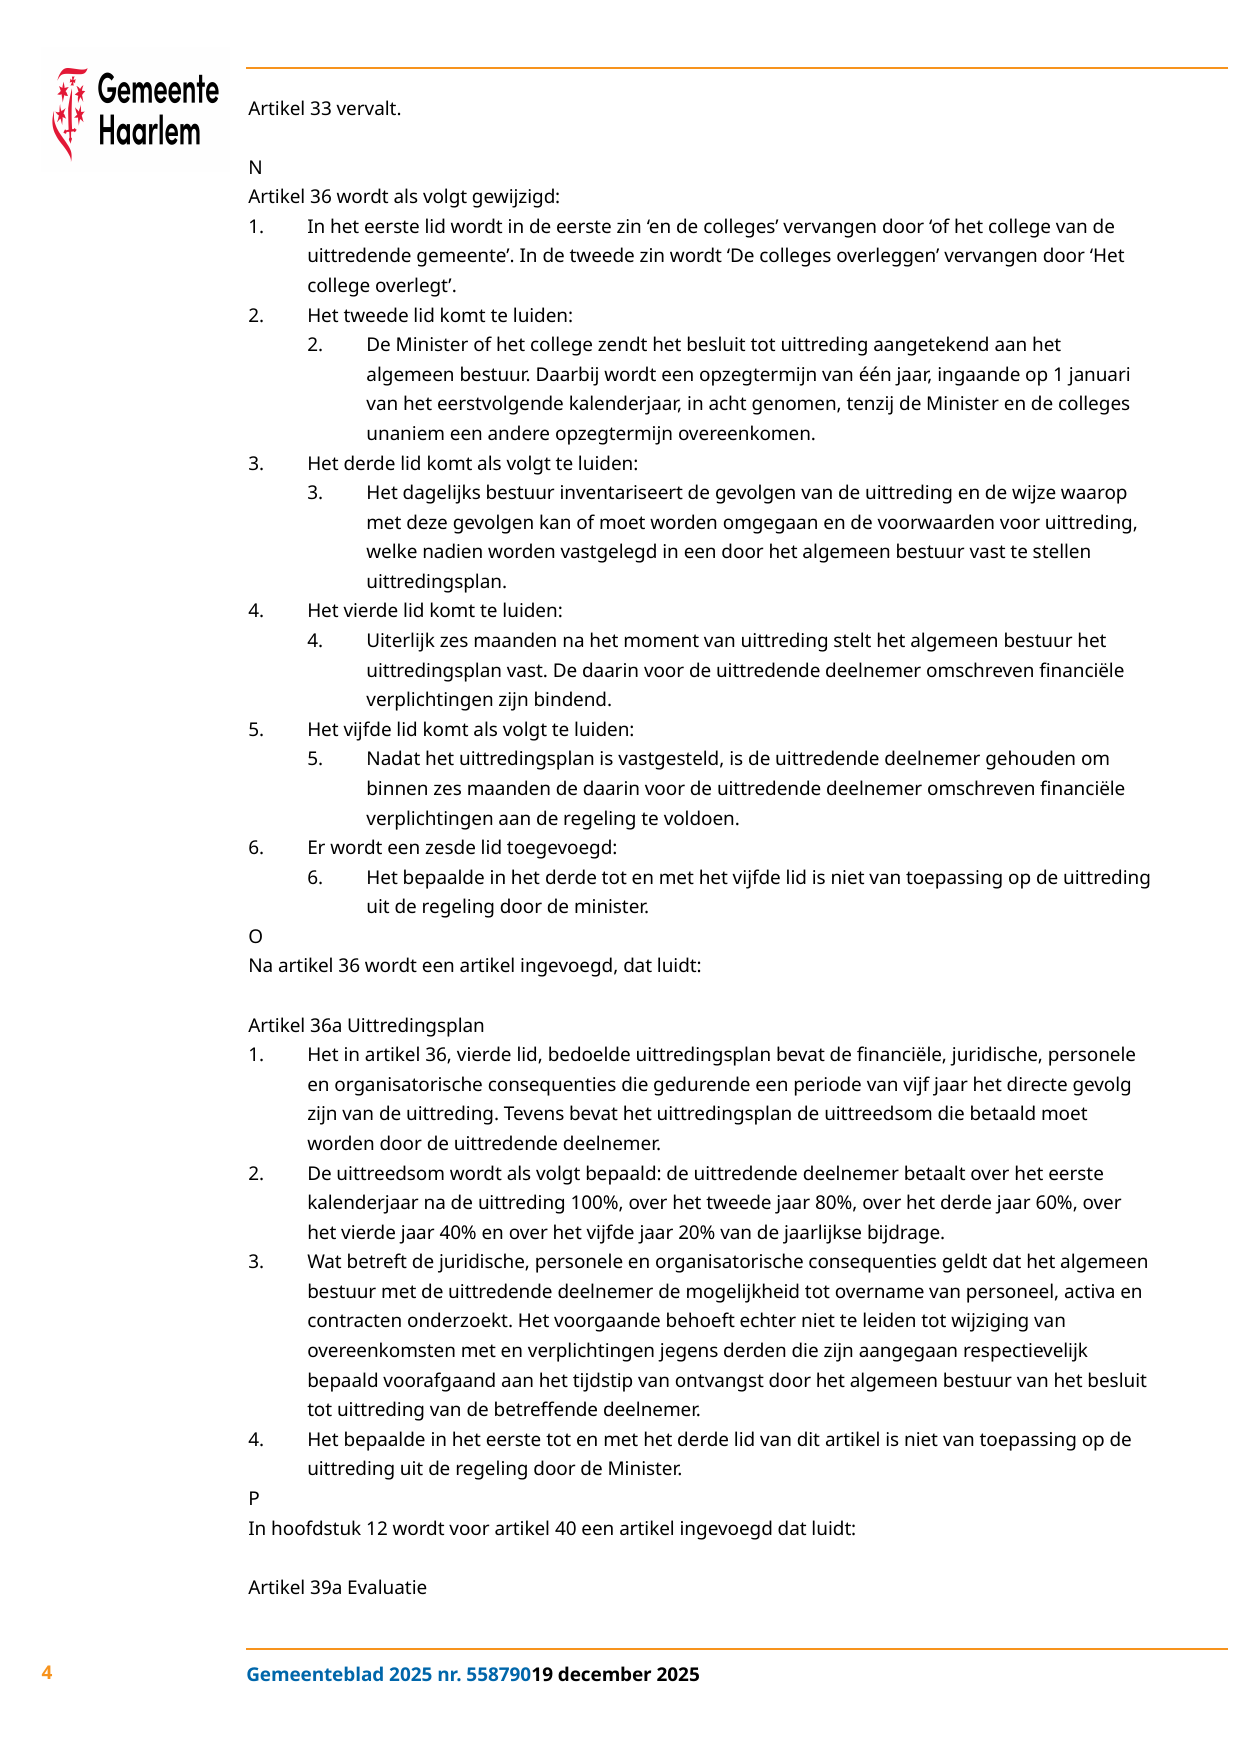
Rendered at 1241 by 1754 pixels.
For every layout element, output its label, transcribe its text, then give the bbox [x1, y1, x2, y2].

list De uittreedsom wordt als volgt bepaald: de uittredende deelnemer betaalt over het eerste kalenderjaar na de uittreding 100%, over het tweede jaar 80%, over het derde jaar 60%, over het vierde jaar 40% en over het vijfde jaar 20% van de jaarlijkse bijdrage. [248, 1160, 1152, 1245]
text N [248, 154, 1152, 180]
text Artikel 36 wordt als volgt gewijzigd: [248, 183, 1152, 209]
list Het derde lid komt als volgt te luiden: [248, 450, 1152, 476]
list Wat betreft de juridische, personele en organisatorische consequenties geldt dat het algemeen bestuur met de uittredende deelnemer de mogelijkheid tot overname van personeel, activa en contracten onderzoekt. Het voorgaande behoeft echter niet te leiden tot wijziging van overeenkomsten met en verplichtingen jegens derden die zijn aangegaan respectievelijk bepaald voorafgaand aan het tijdstip van ontvangst door het algemeen bestuur van het besluit tot uittreding van de betreffende deelnemer. [248, 1248, 1152, 1422]
list Het bepaalde in het eerste tot en met het derde lid van dit artikel is niet van toepassing op de uittreding uit de regeling door de Minister. [248, 1426, 1152, 1481]
list In het eerste lid wordt in de eerste zin ‘en de colleges’ vervangen door ‘of het college van de uittredende gemeente’. In de tweede zin wordt ‘De colleges overleggen’ vervangen door ‘Het college overlegt’. [248, 213, 1152, 298]
text P [248, 1485, 1152, 1511]
list Nadat het uittredingsplan is vastgesteld, is de uittredende deelnemer gehouden om binnen zes maanden de daarin voor de uittredende deelnemer omschreven financiële verplichtingen aan de regeling te voldoen. [307, 746, 1152, 831]
list Het vijfde lid komt als volgt te luiden: [248, 716, 1152, 742]
text O [248, 923, 1152, 949]
list Het tweede lid komt te luiden: [248, 302, 1152, 328]
text In hoofdstuk 12 wordt voor artikel 40 een artikel ingevoegd dat luidt: [248, 1515, 1152, 1541]
text Artikel 36a Uittredingsplan [248, 1012, 1152, 1038]
list Het in artikel 36, vierde lid, bedoelde uittredingsplan bevat de financiële, juridische, personele en organisatorische consequenties die gedurende een periode van vijf jaar het directe gevolg zijn van de uittreding. Tevens bevat het uittredingsplan de uittreedsom die betaald moet worden door de uittredende deelnemer. [248, 1041, 1152, 1156]
text Artikel 39a Evaluatie [248, 1574, 1152, 1600]
list Het bepaalde in het derde tot en met het vijfde lid is niet van toepassing op de uittreding uit de regeling door de minister. [307, 864, 1152, 919]
list Er wordt een zesde lid toegevoegd: [248, 834, 1152, 860]
list De Minister of het college zendt het besluit tot uittreding aangetekend aan het algemeen bestuur. Daarbij wordt een opzegtermijn van één jaar, ingaande op 1 januari van het eerstvolgende kalenderjaar, in acht genomen, tenzij de Minister en de colleges unaniem een andere opzegtermijn overeenkomen. [307, 331, 1152, 446]
list Uiterlijk zes maanden na het moment van uittreding stelt het algemeen bestuur het uittredingsplan vast. De daarin voor de uittredende deelnemer omschreven financiële verplichtingen zijn bindend. [307, 627, 1152, 712]
text Na artikel 36 wordt een artikel ingevoegd, dat luidt: [248, 953, 1152, 978]
list Het dagelijks bestuur inventariseert de gevolgen van de uittreding en de wijze waarop met deze gevolgen kan of moet worden omgegaan en de voorwaarden voor uittreding, welke nadien worden vastgelegd in een door het algemeen bestuur vast te stellen uittredingsplan. [307, 479, 1152, 594]
picture [41, 47, 231, 172]
list Het vierde lid komt te luiden: [248, 598, 1152, 623]
text Artikel 33 vervalt. [248, 95, 1152, 121]
